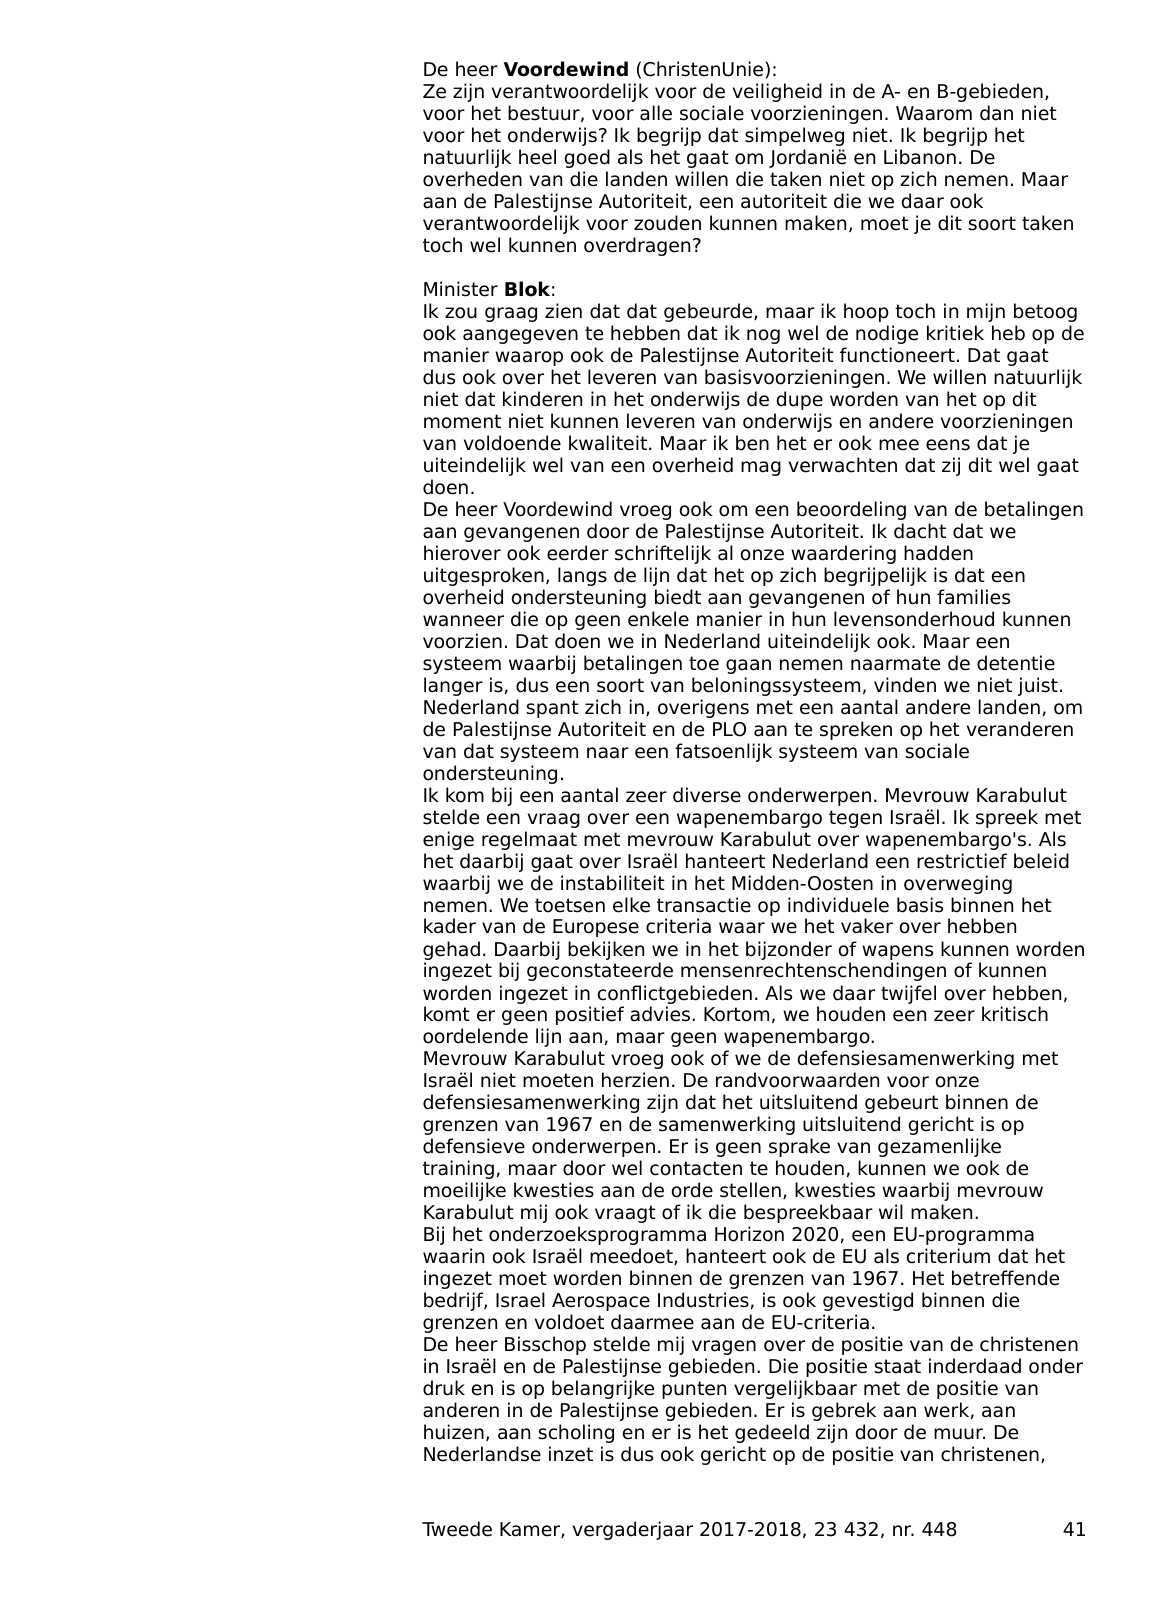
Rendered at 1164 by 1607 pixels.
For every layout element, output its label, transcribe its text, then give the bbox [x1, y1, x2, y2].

text Ze zijn verantwoordelijk voor de veiligheid in de A- en B-gebieden, voor het bestuur, voor alle sociale voorzieningen. Waarom dan niet voor het onderwijs? Ik begrijp dat simpelweg niet. Ik begrijp het natuurlijk heel goed als het gaat om Jordanië en Libanon. De overheden van die landen willen die taken niet op zich nemen. Maar aan de Palestijnse Autoriteit, een autoriteit die we daar ook verantwoordelijk voor zouden kunnen maken, moet je dit soort taken toch wel kunnen overdragen? [422, 81, 1087, 257]
text De heer Voordewind (ChristenUnie): [422, 59, 1087, 81]
text Bij het onderzoeksprogramma Horizon 2020, een EU-programma waarin ook Israël meedoet, hanteert ook de EU als criterium dat het ingezet moet worden binnen de grenzen van 1967. Het betreffende bedrijf, Israel Aerospace Industries, is ook gevestigd binnen die grenzen en voldoet daarmee aan de EU-criteria. [422, 1224, 1087, 1334]
text Ik kom bij een aantal zeer diverse onderwerpen. Mevrouw Karabulut stelde een vraag over een wapenembargo tegen Israël. Ik spreek met enige regelmaat met mevrouw Karabulut over wapenembargo's. Als het daarbij gaat over Israël hanteert Nederland een restrictief beleid waarbij we de instabiliteit in het Midden-Oosten in overweging nemen. We toetsen elke transactie op individuele basis binnen het kader van de Europese criteria waar we het vaker over hebben gehad. Daarbij bekijken we in het bijzonder of wapens kunnen worden ingezet bij geconstateerde mensenrechtenschendingen of kunnen worden ingezet in conflictgebieden. Als we daar twijfel over hebben, komt er geen positief advies. Kortom, we houden een zeer kritisch oordelende lijn aan, maar geen wapenembargo. [422, 784, 1087, 1048]
text De heer Voordewind vroeg ook om een beoordeling van de betalingen aan gevangenen door de Palestijnse Autoriteit. Ik dacht dat we hierover ook eerder schriftelijk al onze waardering hadden uitgesproken, langs de lijn dat het op zich begrijpelijk is dat een overheid ondersteuning biedt aan gevangenen of hun families wanneer die op geen enkele manier in hun levensonderhoud kunnen voorzien. Dat doen we in Nederland uiteindelijk ook. Maar een systeem waarbij betalingen toe gaan nemen naarmate de detentie langer is, dus een soort van beloningssysteem, vinden we niet juist. Nederland spant zich in, overigens met een aantal andere landen, om de Palestijnse Autoriteit en de PLO aan te spreken op het veranderen van dat systeem naar een fatsoenlijk systeem van sociale ondersteuning. [422, 499, 1087, 784]
text Ik zou graag zien dat dat gebeurde, maar ik hoop toch in mijn betoog ook aangegeven te hebben dat ik nog wel de nodige kritiek heb op de manier waarop ook de Palestijnse Autoriteit functioneert. Dat gaat dus ook over het leveren van basisvoorzieningen. We willen natuurlijk niet dat kinderen in het onderwijs de dupe worden van het op dit moment niet kunnen leveren van onderwijs en andere voorzieningen van voldoende kwaliteit. Maar ik ben het er ook mee eens dat je uiteindelijk wel van een overheid mag verwachten dat zij dit wel gaat doen. [422, 301, 1087, 499]
text Minister Blok: [422, 279, 1087, 301]
text De heer Bisschop stelde mij vragen over de positie van de christenen in Israël en de Palestijnse gebieden. Die positie staat inderdaad onder druk en is op belangrijke punten vergelijkbaar met de positie van anderen in de Palestijnse gebieden. Er is gebrek aan werk, aan huizen, aan scholing en er is het gedeeld zijn door de muur. De Nederlandse inzet is dus ook gericht op de positie van christenen, [422, 1334, 1087, 1466]
text Mevrouw Karabulut vroeg ook of we de defensiesamenwerking met Israël niet moeten herzien. De randvoorwaarden voor onze defensiesamenwerking zijn dat het uitsluitend gebeurt binnen de grenzen van 1967 en de samenwerking uitsluitend gericht is op defensieve onderwerpen. Er is geen sprake van gezamenlijke training, maar door wel contacten te houden, kunnen we ook de moeilijke kwesties aan de orde stellen, kwesties waarbij mevrouw Karabulut mij ook vraagt of ik die bespreekbaar wil maken. [422, 1048, 1087, 1224]
